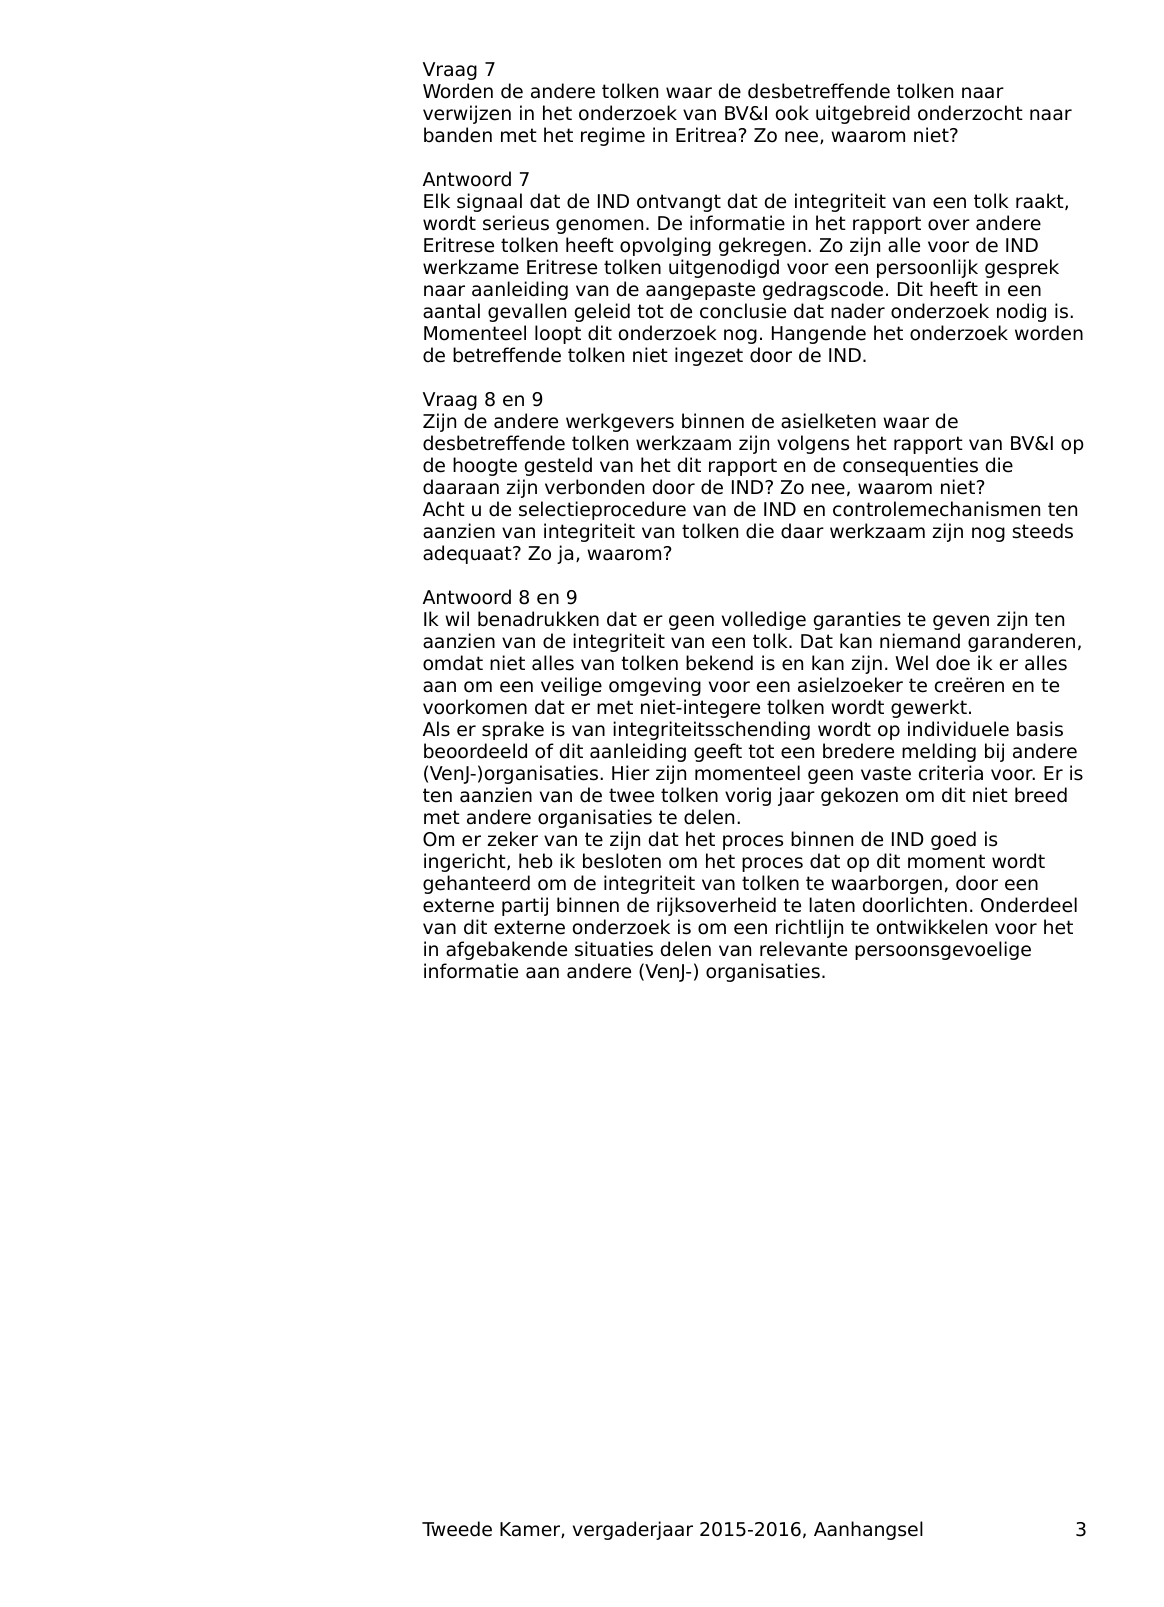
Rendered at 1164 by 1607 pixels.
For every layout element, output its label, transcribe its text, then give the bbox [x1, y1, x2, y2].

text Antwoord 7 [422, 169, 1087, 191]
text Acht u de selectieprocedure van de IND en controlemechanismen ten aanzien van integriteit van tolken die daar werkzaam zijn nog steeds adequaat? Zo ja, waarom? [422, 499, 1087, 565]
text Als er sprake is van integriteitsschending wordt op individuele basis beoordeeld of dit aanleiding geeft tot een bredere melding bij andere (VenJ-)organisaties. Hier zijn momenteel geen vaste criteria voor. Er is ten aanzien van de twee tolken vorig jaar gekozen om dit niet breed met andere organisaties te delen. [422, 719, 1087, 829]
text Ik wil benadrukken dat er geen volledige garanties te geven zijn ten aanzien van de integriteit van een tolk. Dat kan niemand garanderen, omdat niet alles van tolken bekend is en kan zijn. Wel doe ik er alles aan om een veilige omgeving voor een asielzoeker te creëren en te voorkomen dat er met niet-integere tolken wordt gewerkt. [422, 609, 1087, 719]
text Om er zeker van te zijn dat het proces binnen de IND goed is ingericht, heb ik besloten om het proces dat op dit moment wordt gehanteerd om de integriteit van tolken te waarborgen, door een externe partij binnen de rijksoverheid te laten doorlichten. Onderdeel van dit externe onderzoek is om een richtlijn te ontwikkelen voor het in afgebakende situaties delen van relevante persoonsgevoelige informatie aan andere (VenJ-) organisaties. [422, 829, 1087, 983]
text Zijn de andere werkgevers binnen de asielketen waar de desbetreffende tolken werkzaam zijn volgens het rapport van BV&I op de hoogte gesteld van het dit rapport en de consequenties die daaraan zijn verbonden door de IND? Zo nee, waarom niet? [422, 411, 1087, 499]
text Antwoord 8 en 9 [422, 587, 1087, 609]
text Elk signaal dat de IND ontvangt dat de integriteit van een tolk raakt, wordt serieus genomen. De informatie in het rapport over andere Eritrese tolken heeft opvolging gekregen. Zo zijn alle voor de IND werkzame Eritrese tolken uitgenodigd voor een persoonlijk gesprek naar aanleiding van de aangepaste gedragscode. Dit heeft in een aantal gevallen geleid tot de conclusie dat nader onderzoek nodig is. Momenteel loopt dit onderzoek nog. Hangende het onderzoek worden de betreffende tolken niet ingezet door de IND. [422, 191, 1087, 367]
text Worden de andere tolken waar de desbetreffende tolken naar verwijzen in het onderzoek van BV&I ook uitgebreid onderzocht naar banden met het regime in Eritrea? Zo nee, waarom niet? [422, 81, 1087, 147]
text Vraag 7 [422, 59, 1087, 81]
text Vraag 8 en 9 [422, 389, 1087, 411]
